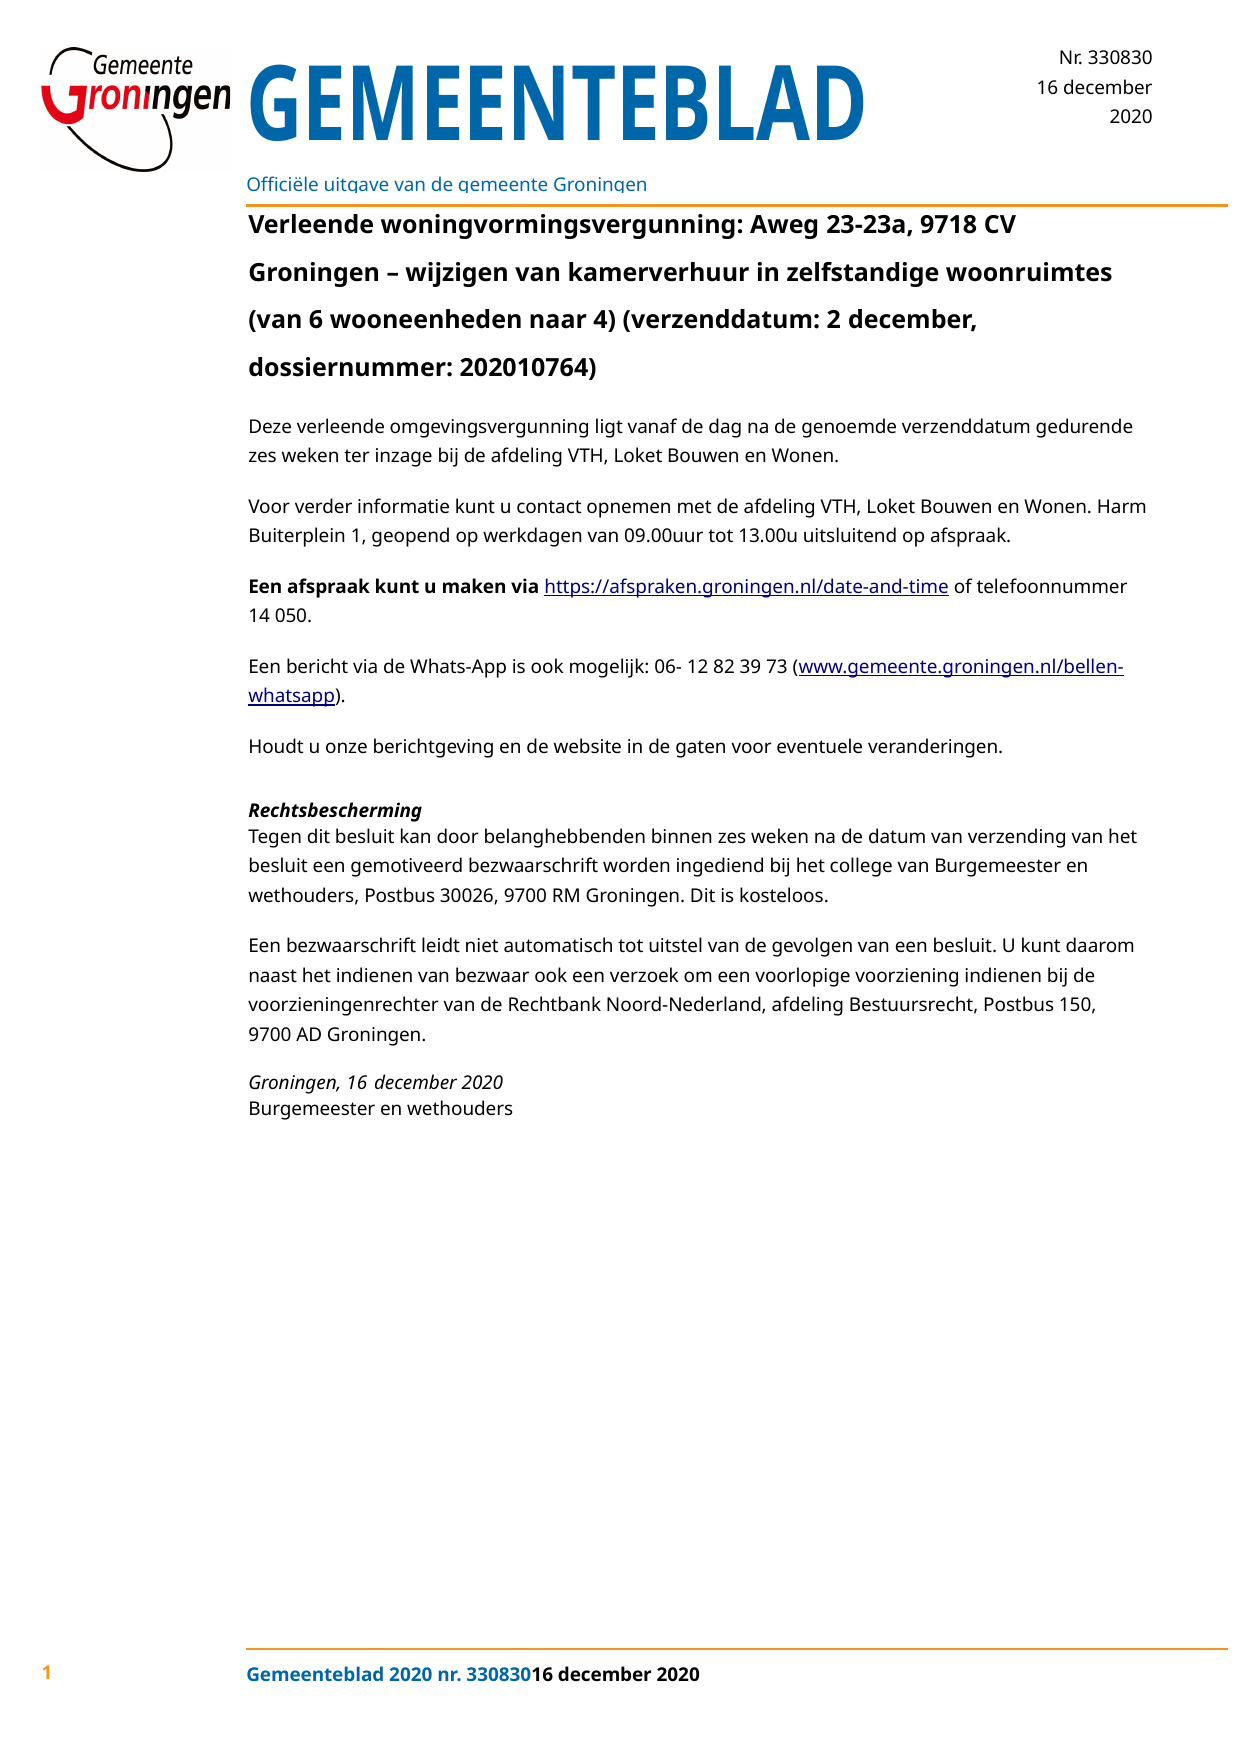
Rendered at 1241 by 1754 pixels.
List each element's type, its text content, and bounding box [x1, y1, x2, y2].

text Een afspraak kunt u maken via https://afspraken.groningen.nl/date-and-time of telefoonnummer 14 050. [248, 573, 1152, 628]
text Houdt u onze berichtgeving en de website in de gaten voor eventuele veranderingen. [248, 733, 1152, 759]
text Een bericht via de Whats-App is ook mogelijk: 06- 12 82 39 73 (www.gemeente.groningen.nl/bellen-whatsapp). [248, 653, 1152, 708]
picture [41, 47, 231, 172]
text Deze verleende omgevingsvergunning ligt vanaf de dag na de genoemde verzenddatum gedurende zes weken ter inzage bij de afdeling VTH, Loket Bouwen en Wonen. [248, 413, 1152, 468]
text Groningen, 16 december 2020 [248, 1069, 1152, 1095]
text Een bezwaarschrift leidt niet automatisch tot uitstel van de gevolgen van een besluit. U kunt daarom naast het indienen van bezwaar ook een verzoek om een voorlopige voorziening indienen bij de voorzieningenrechter van de Rechtbank Noord-Nederland, afdeling Bestuursrecht, Postbus 150, 9700 AD Groningen. [248, 932, 1152, 1047]
text Rechtsbescherming [248, 797, 1152, 823]
text Voor verder informatie kunt u contact opnemen met de afdeling VTH, Loket Bouwen en Wonen. Harm Buiterplein 1, geopend op werkdagen van 09.00uur tot 13.00u uitsluitend op afspraak. [248, 493, 1152, 548]
text Burgemeester en wethouders [248, 1095, 1152, 1120]
text Verleende woningvormingsvergunning: Aweg 23-23a, 9718 CV Groningen – wijzigen van kamerverhuur in zelfstandige woonruimtes (van 6 wooneenheden naar 4) (verzenddatum: 2 december, dossiernummer: 202010764) [248, 207, 1152, 384]
text Tegen dit besluit kan door belanghebbenden binnen zes weken na de datum van verzending van het besluit een gemotiveerd bezwaarschrift worden ingediend bij het college van Burgemeester en wethouders, Postbus 30026, 9700 RM Groningen. Dit is kosteloos. [248, 823, 1152, 908]
